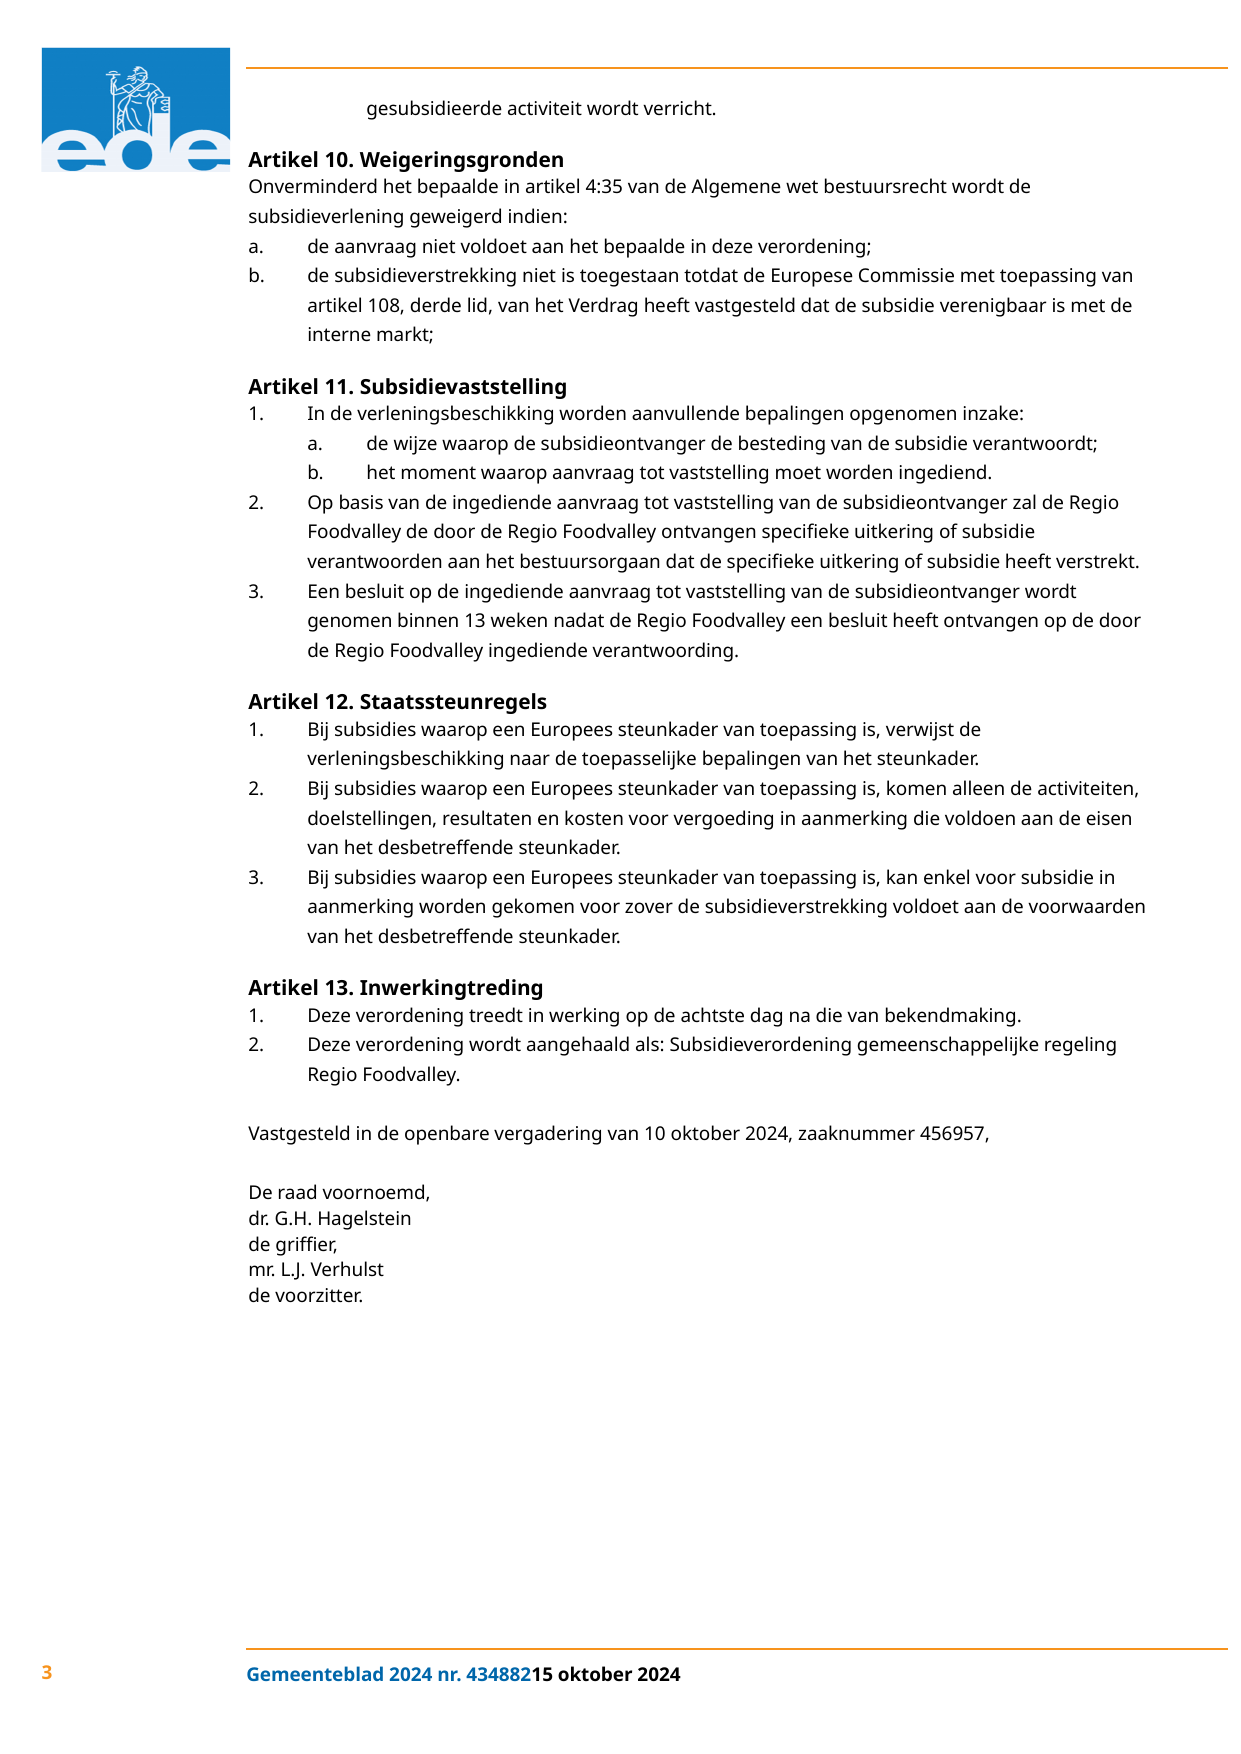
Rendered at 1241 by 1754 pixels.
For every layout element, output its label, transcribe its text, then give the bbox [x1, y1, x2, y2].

list In de verleningsbeschikking worden aanvullende bepalingen opgenomen inzake: [248, 400, 1152, 426]
list het moment waarop aanvraag tot vaststelling moet worden ingediend. [307, 459, 1152, 485]
list Een besluit op de ingediende aanvraag tot vaststelling van de subsidieontvanger wordt genomen binnen 13 weken nadat de Regio Foodvalley een besluit heeft ontvangen op de door de Regio Foodvalley ingediende verantwoording. [248, 578, 1152, 663]
text Vastgesteld in de openbare vergadering van 10 oktober 2024, zaaknummer 456957, [248, 1120, 1152, 1146]
list de wijze waarop de subsidieontvanger de besteding van de subsidie verantwoordt; [307, 430, 1152, 456]
list Bij subsidies waarop een Europees steunkader van toepassing is, komen alleen de activiteiten, doelstellingen, resultaten en kosten voor vergoeding in aanmerking die voldoen aan de eisen van het desbetreffende steunkader. [248, 775, 1152, 860]
list Deze verordening wordt aangehaald als: Subsidieverordening gemeenschappelijke regeling Regio Foodvalley. [248, 1031, 1152, 1087]
text Artikel 10. Weigeringsgronden [248, 145, 1152, 174]
list de aanvraag niet voldoet aan het bepaalde in deze verordening; [248, 233, 1152, 258]
text Artikel 13. Inwerkingtreding [248, 973, 1152, 1002]
text Onverminderd het bepaalde in artikel 4:35 van de Algemene wet bestuursrecht wordt de subsidieverlening geweigerd indien: [248, 174, 1152, 229]
text de voorzitter. [248, 1282, 1152, 1308]
text dr. G.H. Hagelstein [248, 1205, 1152, 1231]
list Bij subsidies waarop een Europees steunkader van toepassing is, verwijst de verleningsbeschikking naar de toepasselijke bepalingen van het steunkader. [248, 716, 1152, 771]
text mr. L.J. Verhulst [248, 1257, 1152, 1282]
text De raad voornoemd, [248, 1179, 1152, 1205]
list Op basis van de ingediende aanvraag tot vaststelling van de subsidieontvanger zal de Regio Foodvalley de door de Regio Foodvalley ontvangen specifieke uitkering of subsidie verantwoorden aan het bestuursorgaan dat de specifieke uitkering of subsidie heeft verstrekt. [248, 489, 1152, 574]
text de griffier, [248, 1231, 1152, 1257]
text Artikel 12. Staatssteunregels [248, 687, 1152, 716]
list gesubsidieerde activiteit wordt verricht. [307, 95, 1152, 121]
text Artikel 11. Subsidievaststelling [248, 372, 1152, 400]
list de subsidieverstrekking niet is toegestaan totdat de Europese Commissie met toepassing van artikel 108, derde lid, van het Verdrag heeft vastgesteld dat de subsidie verenigbaar is met de interne markt; [248, 262, 1152, 347]
list Bij subsidies waarop een Europees steunkader van toepassing is, kan enkel voor subsidie in aanmerking worden gekomen voor zover de subsidieverstrekking voldoet aan de voorwaarden van het desbetreffende steunkader. [248, 864, 1152, 949]
picture [41, 47, 231, 172]
list Deze verordening treedt in werking op de achtste dag na die van bekendmaking. [248, 1002, 1152, 1028]
